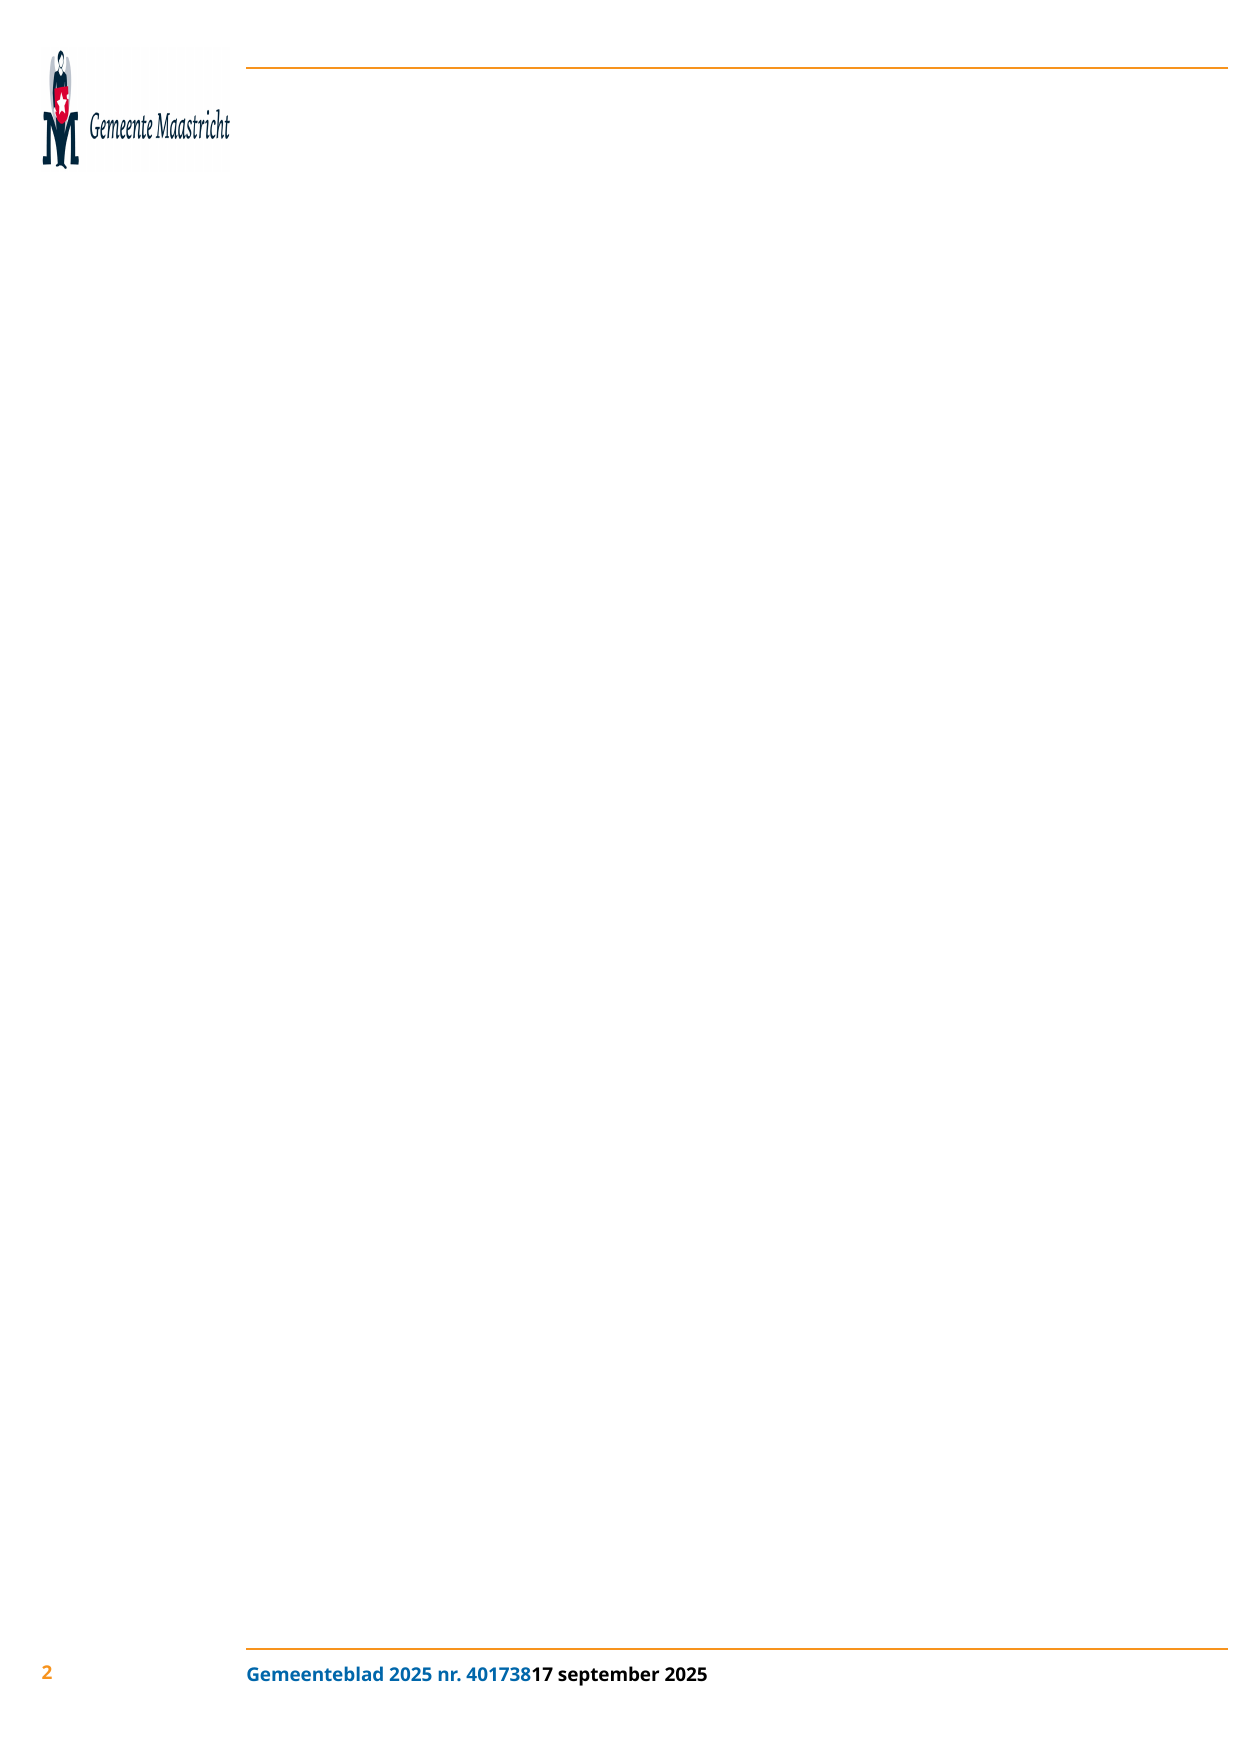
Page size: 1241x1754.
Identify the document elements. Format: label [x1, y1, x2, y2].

picture [41, 47, 231, 172]
